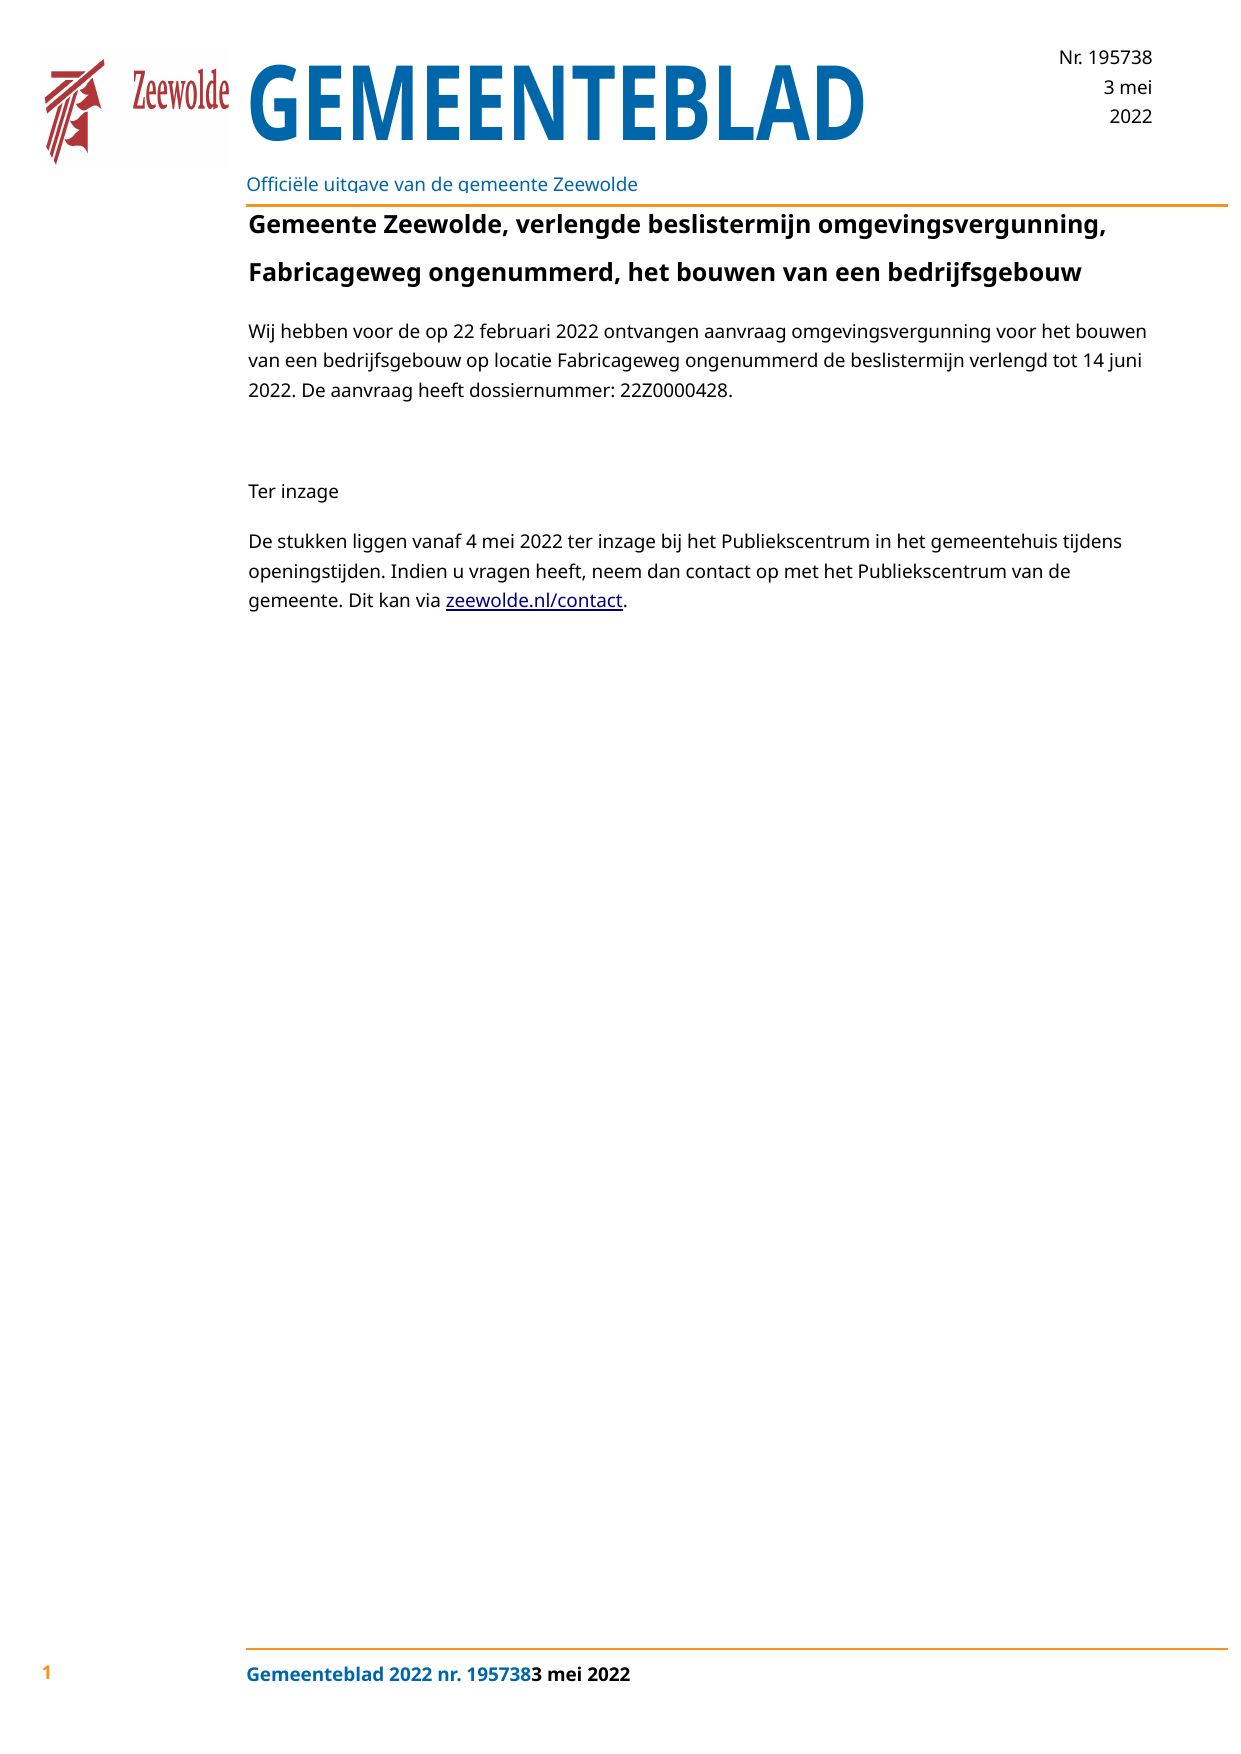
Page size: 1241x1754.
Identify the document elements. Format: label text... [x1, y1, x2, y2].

picture [41, 47, 231, 172]
text Gemeente Zeewolde, verlengde beslistermijn omgevingsvergunning, Fabricageweg ongenummerd, het bouwen van een bedrijfsgebouw [248, 207, 1152, 288]
text Wij hebben voor de op 22 februari 2022 ontvangen aanvraag omgevingsvergunning voor het bouwen van een bedrijfsgebouw op locatie Fabricageweg ongenummerd de beslistermijn verlengd tot 14 juni 2022. De aanvraag heeft dossiernummer: 22Z0000428. [248, 318, 1152, 403]
text De stukken liggen vanaf 4 mei 2022 ter inzage bij het Publiekscentrum in het gemeentehuis tijdens openingstijden. Indien u vragen heeft, neem dan contact op met het Publiekscentrum van de gemeente. Dit kan via zeewolde.nl/contact. [248, 528, 1152, 613]
text Ter inzage [248, 478, 1152, 504]
